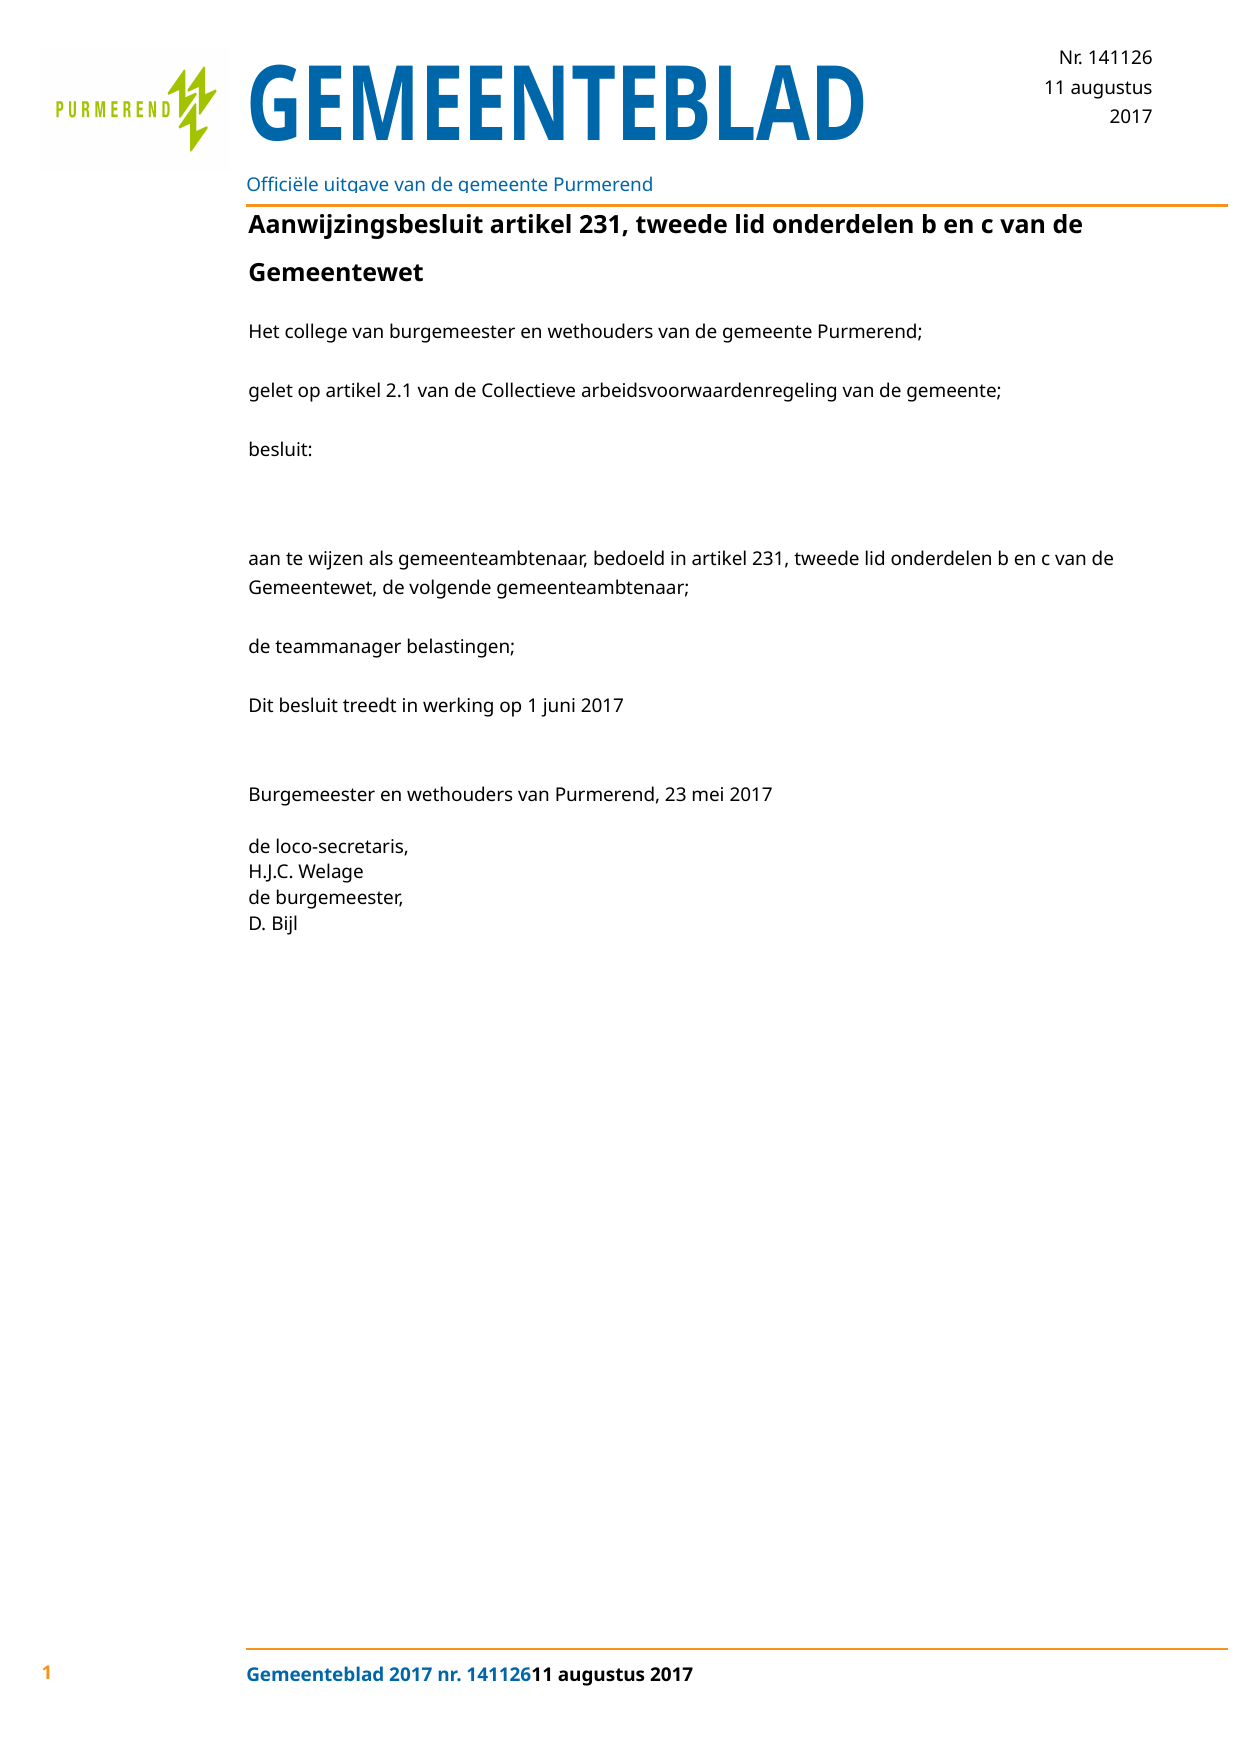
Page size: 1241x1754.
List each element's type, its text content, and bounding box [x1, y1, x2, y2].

text de burgemeester, [248, 884, 1152, 910]
text de teammanager belastingen; [248, 633, 1152, 659]
text Dit besluit treedt in werking op 1 juni 2017 [248, 693, 1152, 718]
text D. Bijl [248, 910, 1152, 936]
picture [41, 47, 231, 172]
text besluit: [248, 436, 1152, 462]
text de loco-secretaris, [248, 833, 1152, 858]
text Het college van burgemeester en wethouders van de gemeente Purmerend; [248, 318, 1152, 344]
text H.J.C. Welage [248, 858, 1152, 884]
text Aanwijzingsbesluit artikel 231, tweede lid onderdelen b en c van de Gemeentewet [248, 207, 1152, 288]
text Burgemeester en wethouders van Purmerend, 23 mei 2017 [248, 781, 1152, 807]
text gelet op artikel 2.1 van de Collectieve arbeidsvoorwaardenregeling van de gemeente; [248, 377, 1152, 403]
text aan te wijzen als gemeenteambtenaar, bedoeld in artikel 231, tweede lid onderdelen b en c van de Gemeentewet, de volgende gemeenteambtenaar; [248, 545, 1152, 600]
